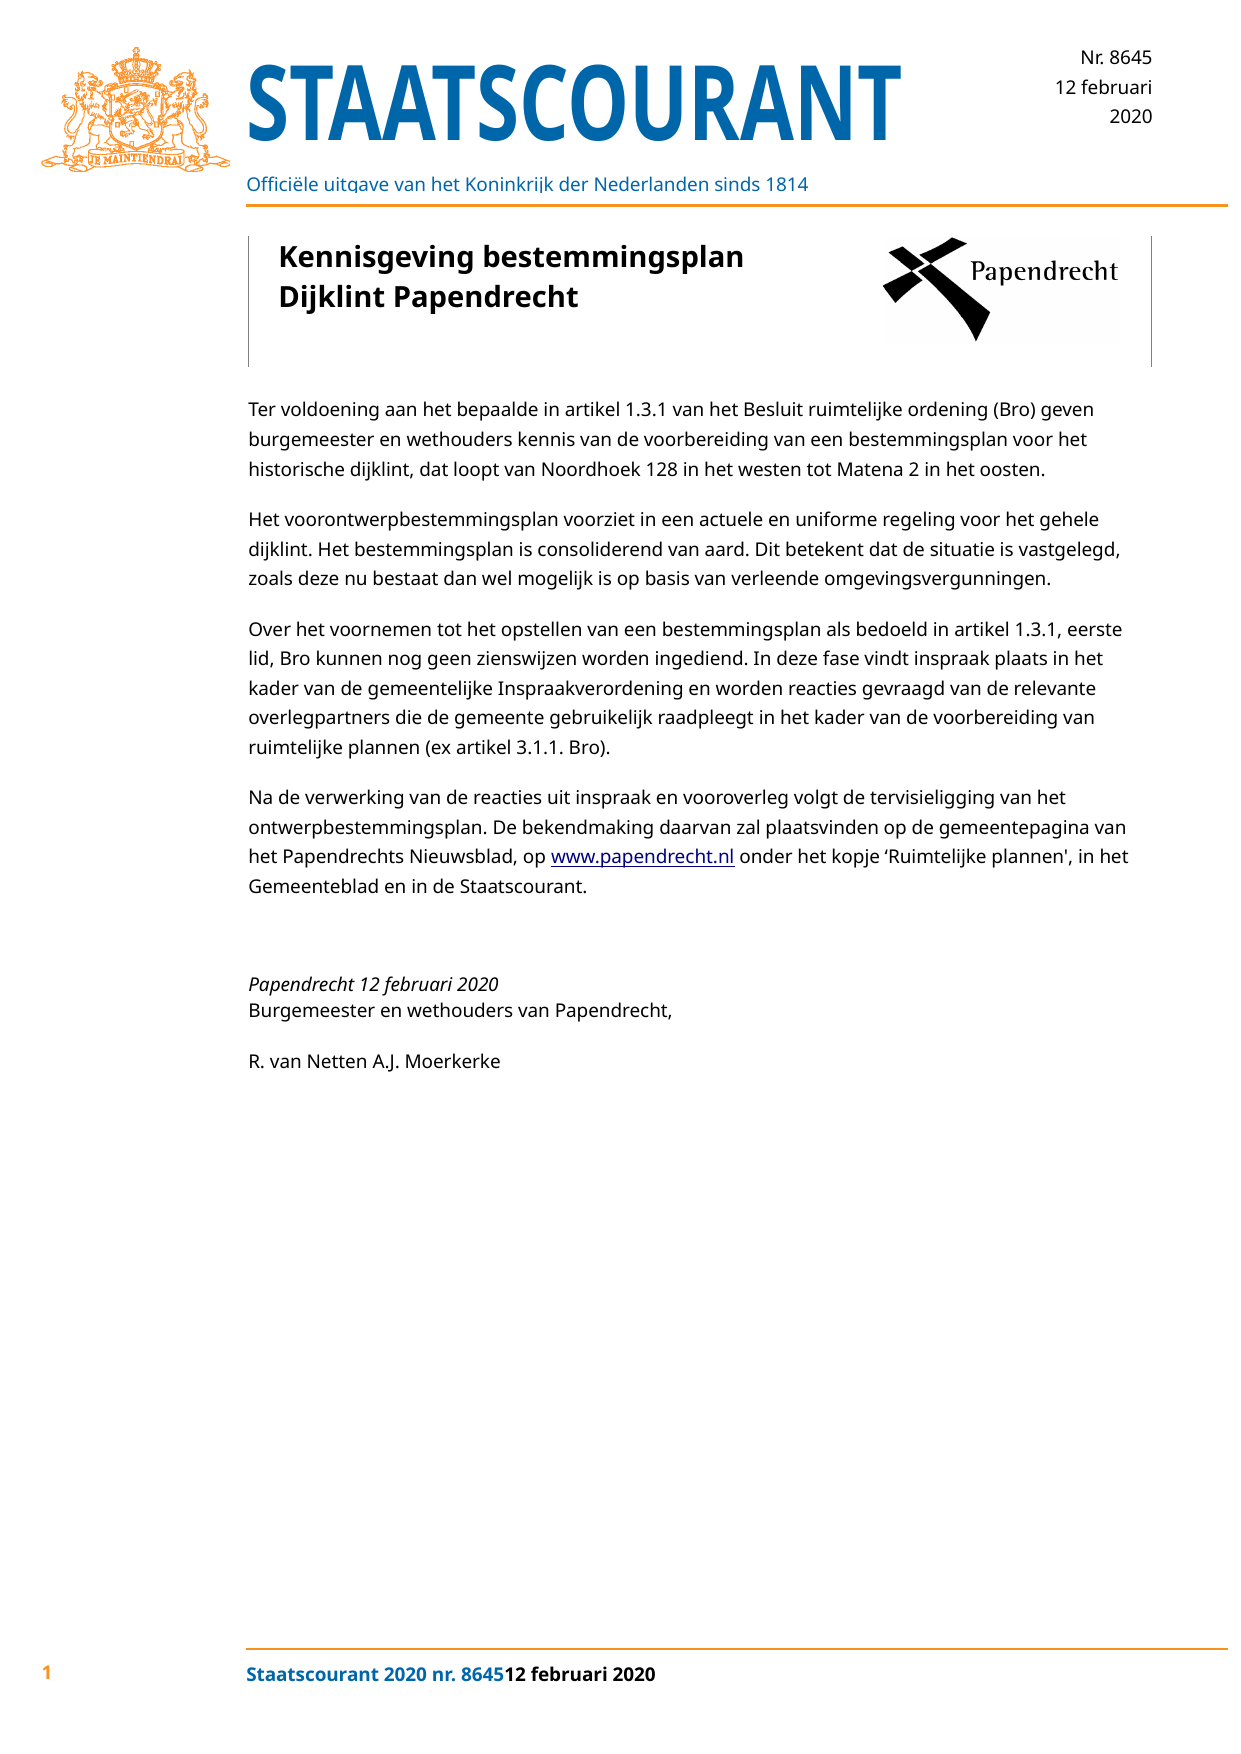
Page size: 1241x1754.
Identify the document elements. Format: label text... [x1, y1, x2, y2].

text Het voorontwerpbestemmingsplan voorziet in een actuele en uniforme regeling voor het gehele dijklint. Het bestemmingsplan is consoliderend van aard. Dit betekent dat de situatie is vastgelegd, zoals deze nu bestaat dan wel mogelijk is op basis van verleende omgevingsvergunningen. [248, 506, 1152, 591]
picture [882, 236, 1119, 342]
text Burgemeester en wethouders van Papendrecht, [248, 997, 1152, 1023]
text Na de verwerking van de reacties uit inspraak en vooroverleg volgt de tervisieligging van het ontwerpbestemmingsplan. De bekendmaking daarvan zal plaatsvinden op de gemeentepagina van het Papendrechts Nieuwsblad, op www.papendrecht.nl onder het kopje ‘Ruimtelijke plannen', in het Gemeenteblad en in de Staatscourant. [248, 784, 1152, 899]
text R. van Netten A.J. Moerkerke [248, 1049, 1152, 1074]
text Over het voornemen tot het opstellen van een bestemmingsplan als bedoeld in artikel 1.3.1, eerste lid, Bro kunnen nog geen zienswijzen worden ingediend. In deze fase vindt inspraak plaats in het kader van de gemeentelijke Inspraakverordening en worden reacties gevraagd van de relevante overlegpartners die de gemeente gebruikelijk raadpleegt in het kader van de voorbereiding van ruimtelijke plannen (ex artikel 3.1.1. Bro). [248, 616, 1152, 760]
table_header Kennisgeving bestemmingsplan Dijklint Papendrecht [249, 236, 850, 367]
text Papendrecht 12 februari 2020 [248, 971, 1152, 997]
table_header [850, 236, 1151, 367]
text Ter voldoening aan het bepaalde in artikel 1.3.1 van het Besluit ruimtelijke ordening (Bro) geven burgemeester en wethouders kennis van de voorbereiding van een bestemmingsplan voor het historische dijklint, dat loopt van Noordhoek 128 in het westen tot Matena 2 in het oosten. [248, 397, 1152, 481]
picture [41, 47, 231, 172]
